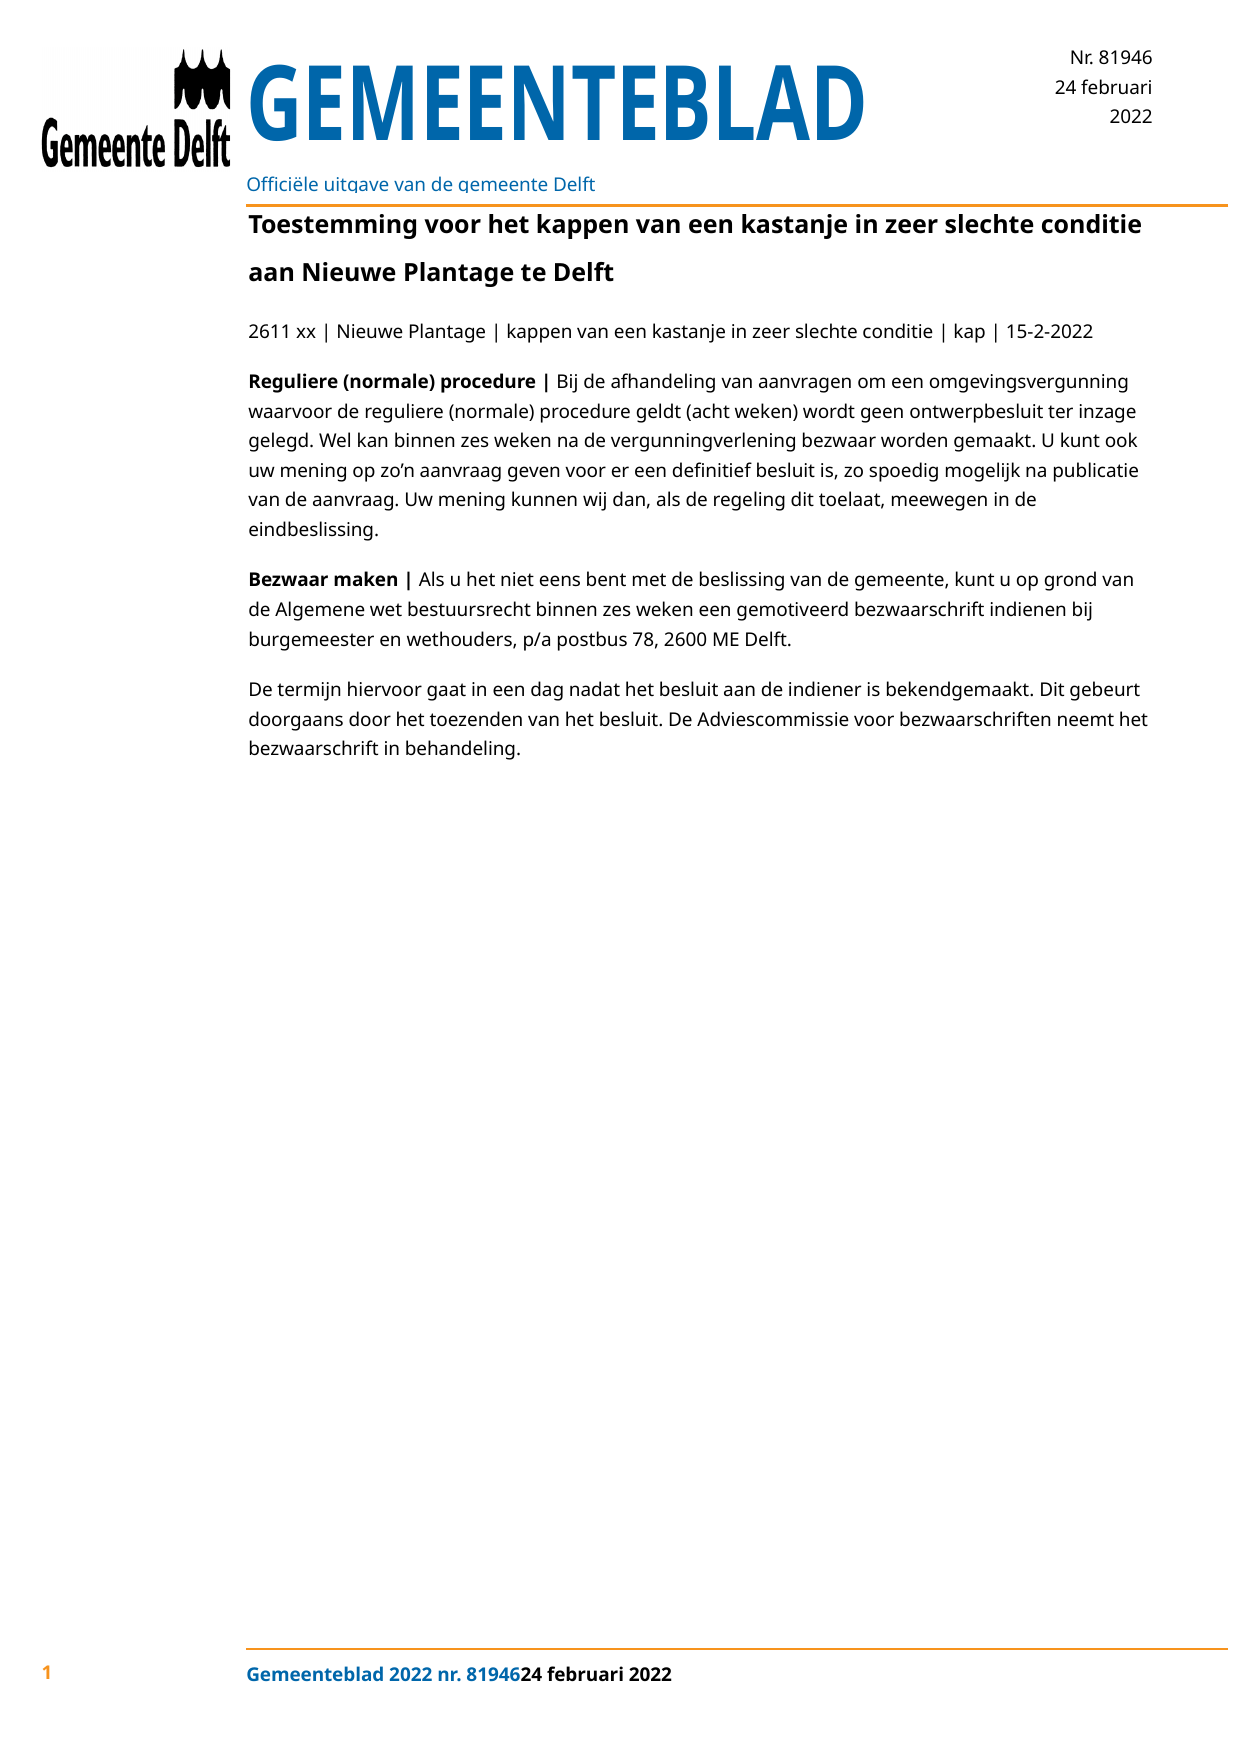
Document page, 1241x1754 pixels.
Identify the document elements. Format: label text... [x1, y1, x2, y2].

text Reguliere (normale) procedure | Bij de afhandeling van aanvragen om een omgevingsvergunning waarvoor de reguliere (normale) procedure geldt (acht weken) wordt geen ontwerpbesluit ter inzage gelegd. Wel kan binnen zes weken na de vergunningverlening bezwaar worden gemaakt. U kunt ook uw mening op zo’n aanvraag geven voor er een definitief besluit is, zo spoedig mogelijk na publicatie van de aanvraag. Uw mening kunnen wij dan, als de regeling dit toelaat, meewegen in de eindbeslissing. [248, 368, 1152, 542]
text 2611 xx | Nieuwe Plantage | kappen van een kastanje in zeer slechte conditie | kap | 15-2-2022 [248, 318, 1152, 344]
text Bezwaar maken | Als u het niet eens bent met de beslissing van de gemeente, kunt u op grond van de Algemene wet bestuursrecht binnen zes weken een gemotiveerd bezwaarschrift indienen bij burgemeester en wethouders, p/a postbus 78, 2600 ME Delft. [248, 567, 1152, 652]
picture [41, 47, 231, 172]
text Toestemming voor het kappen van een kastanje in zeer slechte conditie aan Nieuwe Plantage te Delft [248, 207, 1152, 288]
text De termijn hiervoor gaat in een dag nadat het besluit aan de indiener is bekendgemaakt. Dit gebeurt doorgaans door het toezenden van het besluit. De Adviescommissie voor bezwaarschriften neemt het bezwaarschrift in behandeling. [248, 676, 1152, 761]
